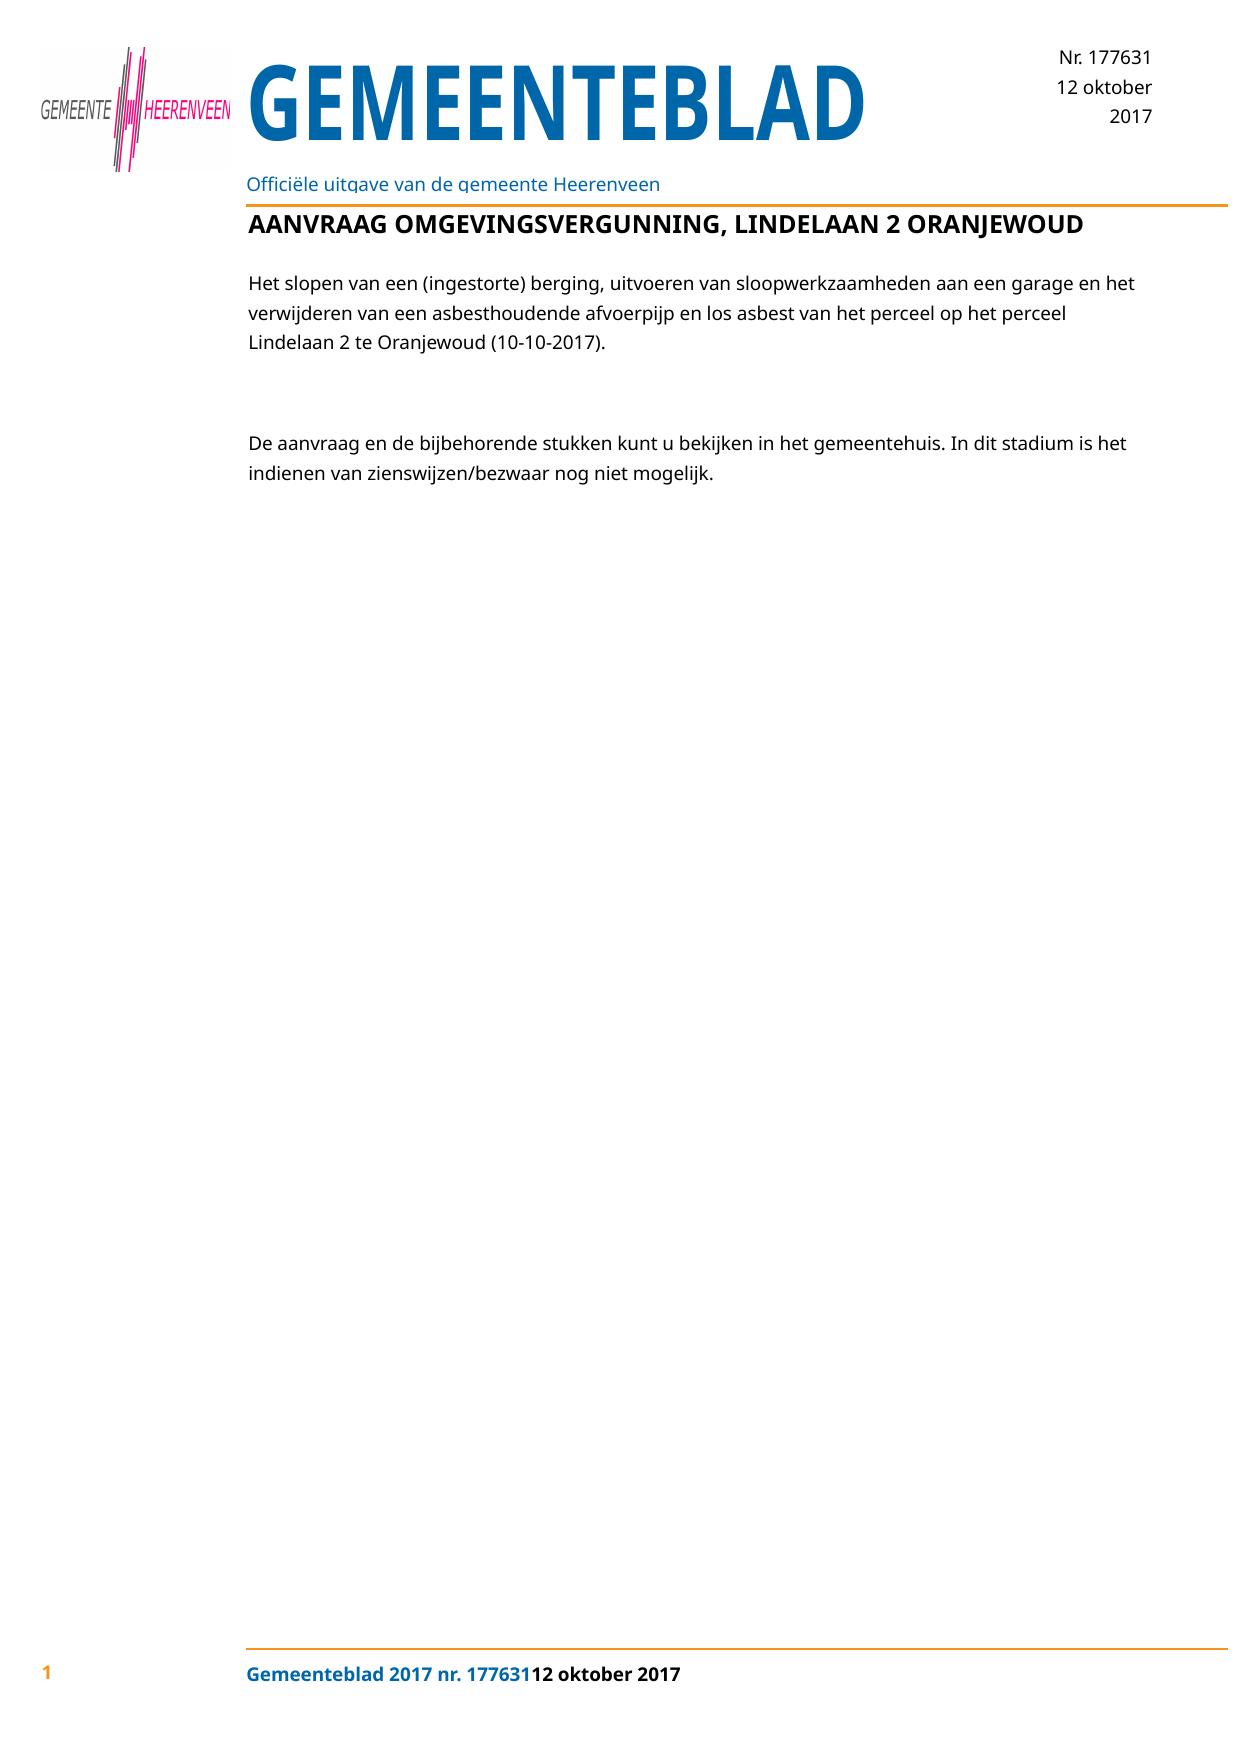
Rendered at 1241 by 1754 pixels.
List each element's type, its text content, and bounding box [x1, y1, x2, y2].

text De aanvraag en de bijbehorende stukken kunt u bekijken in het gemeentehuis. In dit stadium is het indienen van zienswijzen/bezwaar nog niet mogelijk. [248, 430, 1152, 486]
text Het slopen van een (ingestorte) berging, uitvoeren van sloopwerkzaamheden aan een garage en het verwijderen van een asbesthoudende afvoerpijp en los asbest van het perceel op het perceel Lindelaan 2 te Oranjewoud (10-10-2017). [248, 270, 1152, 355]
picture [41, 47, 231, 172]
text AANVRAAG OMGEVINGSVERGUNNING, LINDELAAN 2 ORANJEWOUD [248, 207, 1152, 241]
